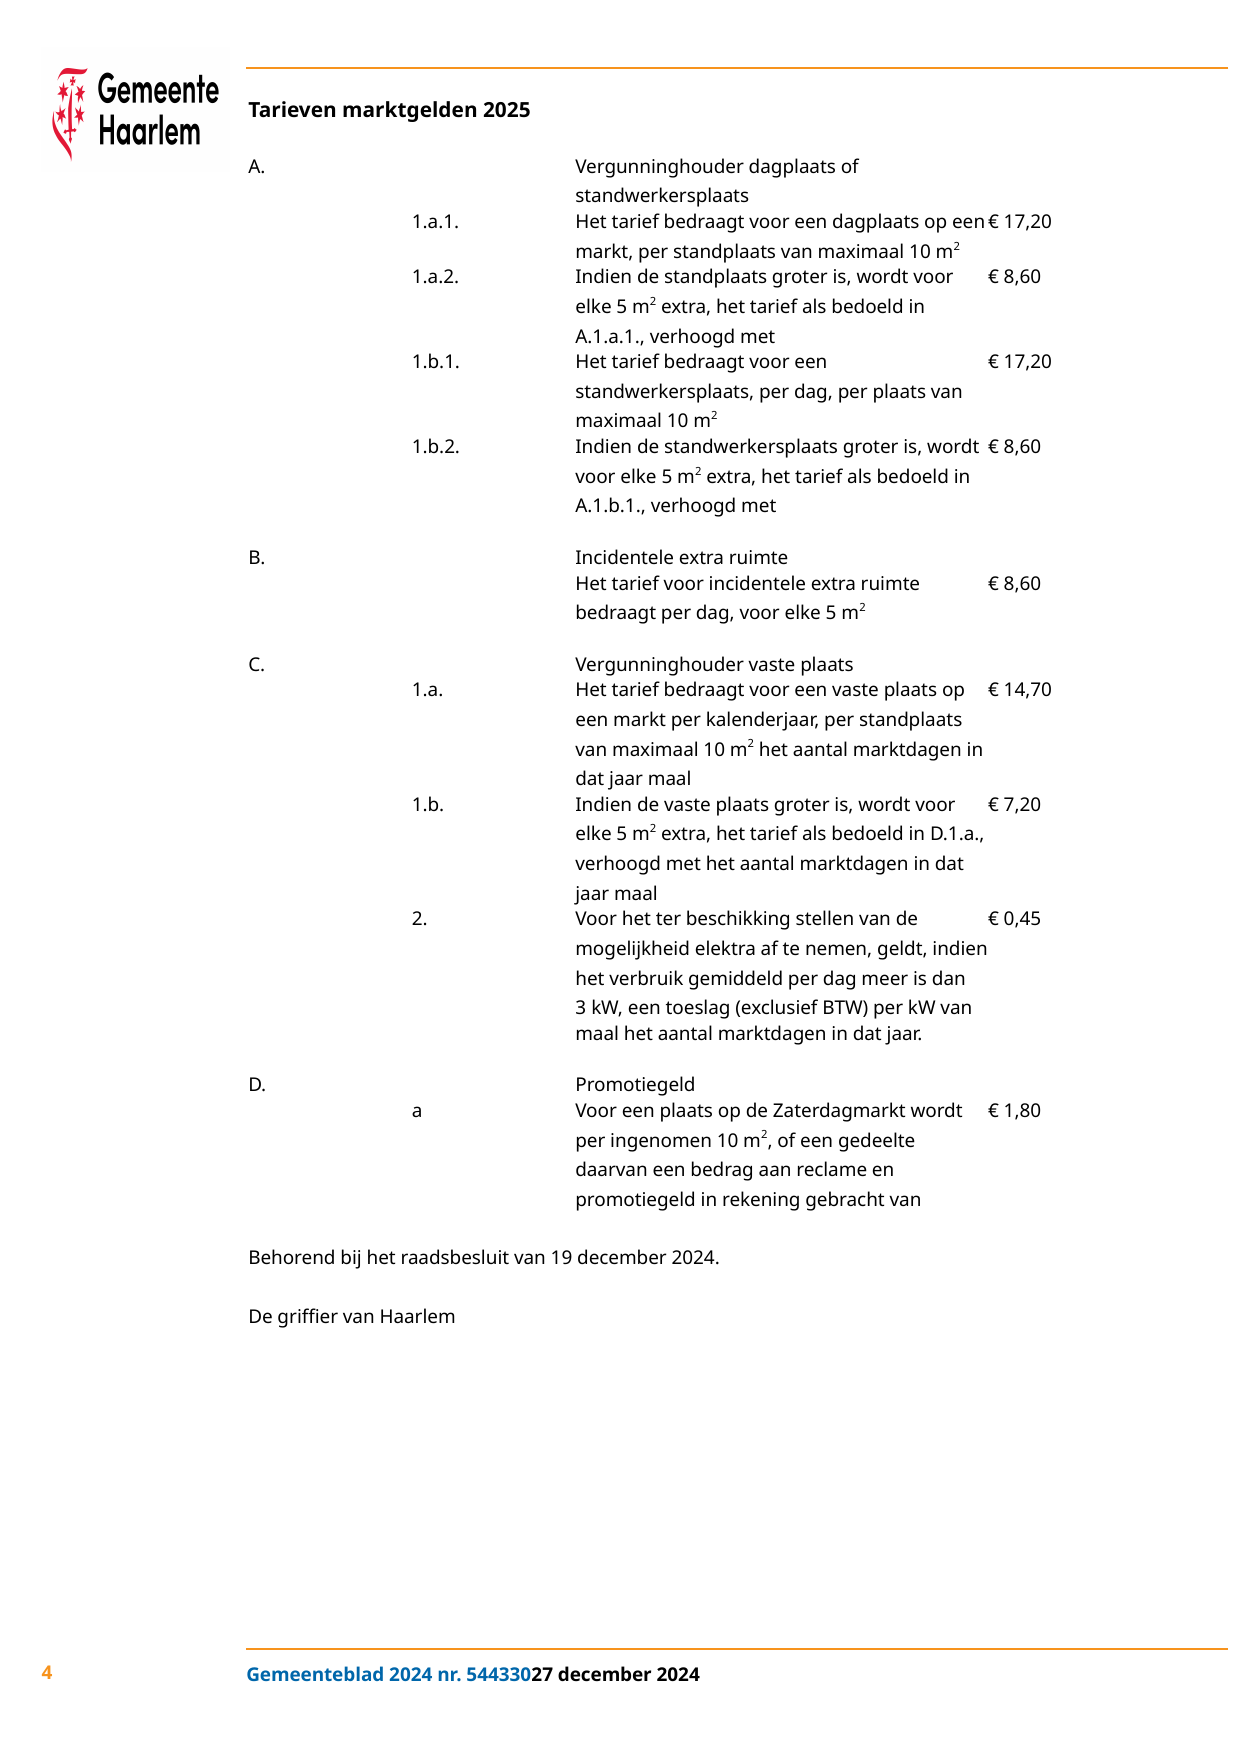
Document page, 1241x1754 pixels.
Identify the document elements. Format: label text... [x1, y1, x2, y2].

table_cell maal het aantal marktdagen in dat jaar. [575, 1020, 988, 1046]
table_cell Indien de standwerkersplaats groter is, wordt voor elke 5 m2 extra, het tarief als bedoeld in A.1.b.1., verhoogd met [575, 434, 988, 518]
table_cell € 8,60 [988, 434, 1152, 518]
table_cell Het tarief voor incidentele extra ruimte bedraagt per dag, voor elke 5 m2 [575, 570, 988, 625]
table_cell Het tarief bedraagt voor een standwerkersplaats, per dag, per plaats van maximaal 10 m2 [575, 349, 988, 433]
text De griffier van Haarlem [248, 1304, 1152, 1329]
table_cell [248, 1097, 412, 1212]
table_cell € 1,80 [988, 1097, 1152, 1212]
table_header Vergunninghouder dagplaats of standwerkersplaats [575, 153, 988, 208]
table_cell 1.b.1. [412, 349, 575, 433]
table_cell [248, 518, 412, 544]
table_cell Voor het ter beschikking stellen van de mogelijkheid elektra af te nemen, geldt, indien het verbruik gemiddeld per dag meer is dan 3 kW, een toeslag (exclusief BTW) per kW van [575, 906, 988, 1020]
table_cell Voor een plaats op de Zaterdagmarkt wordt per ingenomen 10 m2, of een gedeelte daarvan een bedrag aan reclame en promotiegeld in rekening gebracht van [575, 1097, 988, 1212]
table_cell [412, 570, 575, 625]
table_cell Vergunninghouder vaste plaats [575, 651, 988, 677]
text Tarieven marktgelden 2025 [248, 95, 1152, 123]
table_cell 1.b. [412, 791, 575, 906]
table_cell € 17,20 [988, 349, 1152, 433]
table_cell Het tarief bedraagt voor een dagplaats op een markt, per standplaats van maximaal 10 m2 [575, 208, 988, 264]
table_cell [988, 1020, 1152, 1046]
table_cell [988, 518, 1152, 544]
table_cell [248, 349, 412, 433]
table_cell Indien de standplaats groter is, wordt voor elke 5 m2 extra, het tarief als bedoeld in A.1.a.1., verhoogd met [575, 264, 988, 348]
table_cell [248, 677, 412, 791]
table_header A. [248, 153, 412, 208]
table_cell [412, 651, 575, 677]
table_cell [575, 518, 988, 544]
table_header [988, 153, 1152, 208]
table_cell 1.a.1. [412, 208, 575, 264]
table_cell B. [248, 544, 412, 570]
table_cell [575, 625, 988, 651]
table_cell 1.a.2. [412, 264, 575, 348]
table_cell D. [248, 1071, 412, 1097]
table_cell [988, 651, 1152, 677]
table_cell [988, 544, 1152, 570]
table_cell [412, 1071, 575, 1097]
table_header [412, 153, 575, 208]
table_cell [988, 1071, 1152, 1097]
text Behorend bij het raadsbesluit van 19 december 2024. [248, 1244, 1152, 1270]
table_cell a [412, 1097, 575, 1212]
table_cell C. [248, 651, 412, 677]
table_cell Indien de vaste plaats groter is, wordt voor elke 5 m2 extra, het tarief als bedoeld in D.1.a., verhoogd met het aantal marktdagen in dat jaar maal [575, 791, 988, 906]
table_cell [248, 264, 412, 348]
table_cell [248, 434, 412, 518]
picture [41, 47, 231, 172]
table_cell [412, 1020, 575, 1046]
table_cell [248, 570, 412, 625]
table_cell € 14,70 [988, 677, 1152, 791]
table_cell € 7,20 [988, 791, 1152, 906]
table_cell [248, 625, 412, 651]
table_cell [412, 625, 575, 651]
table_cell [248, 906, 412, 1020]
table_cell [248, 1020, 412, 1046]
table_cell € 0,45 [988, 906, 1152, 1020]
table_cell Het tarief bedraagt voor een vaste plaats op een markt per kalenderjaar, per standplaats van maximaal 10 m2 het aantal marktdagen in dat jaar maal [575, 677, 988, 791]
table_cell [412, 518, 575, 544]
table_cell [575, 1046, 988, 1071]
table_cell 1.b.2. [412, 434, 575, 518]
table_cell € 17,20 [988, 208, 1152, 264]
table_cell Promotiegeld [575, 1071, 988, 1097]
table_cell [988, 1046, 1152, 1071]
table_cell [412, 544, 575, 570]
table_cell 1.a. [412, 677, 575, 791]
table_cell [412, 1046, 575, 1071]
table_cell Incidentele extra ruimte [575, 544, 988, 570]
table_cell 2. [412, 906, 575, 1020]
table_cell [988, 625, 1152, 651]
table_cell € 8,60 [988, 570, 1152, 625]
table_cell [248, 208, 412, 264]
table_cell [248, 1046, 412, 1071]
table_cell € 8,60 [988, 264, 1152, 348]
table_cell [248, 791, 412, 906]
